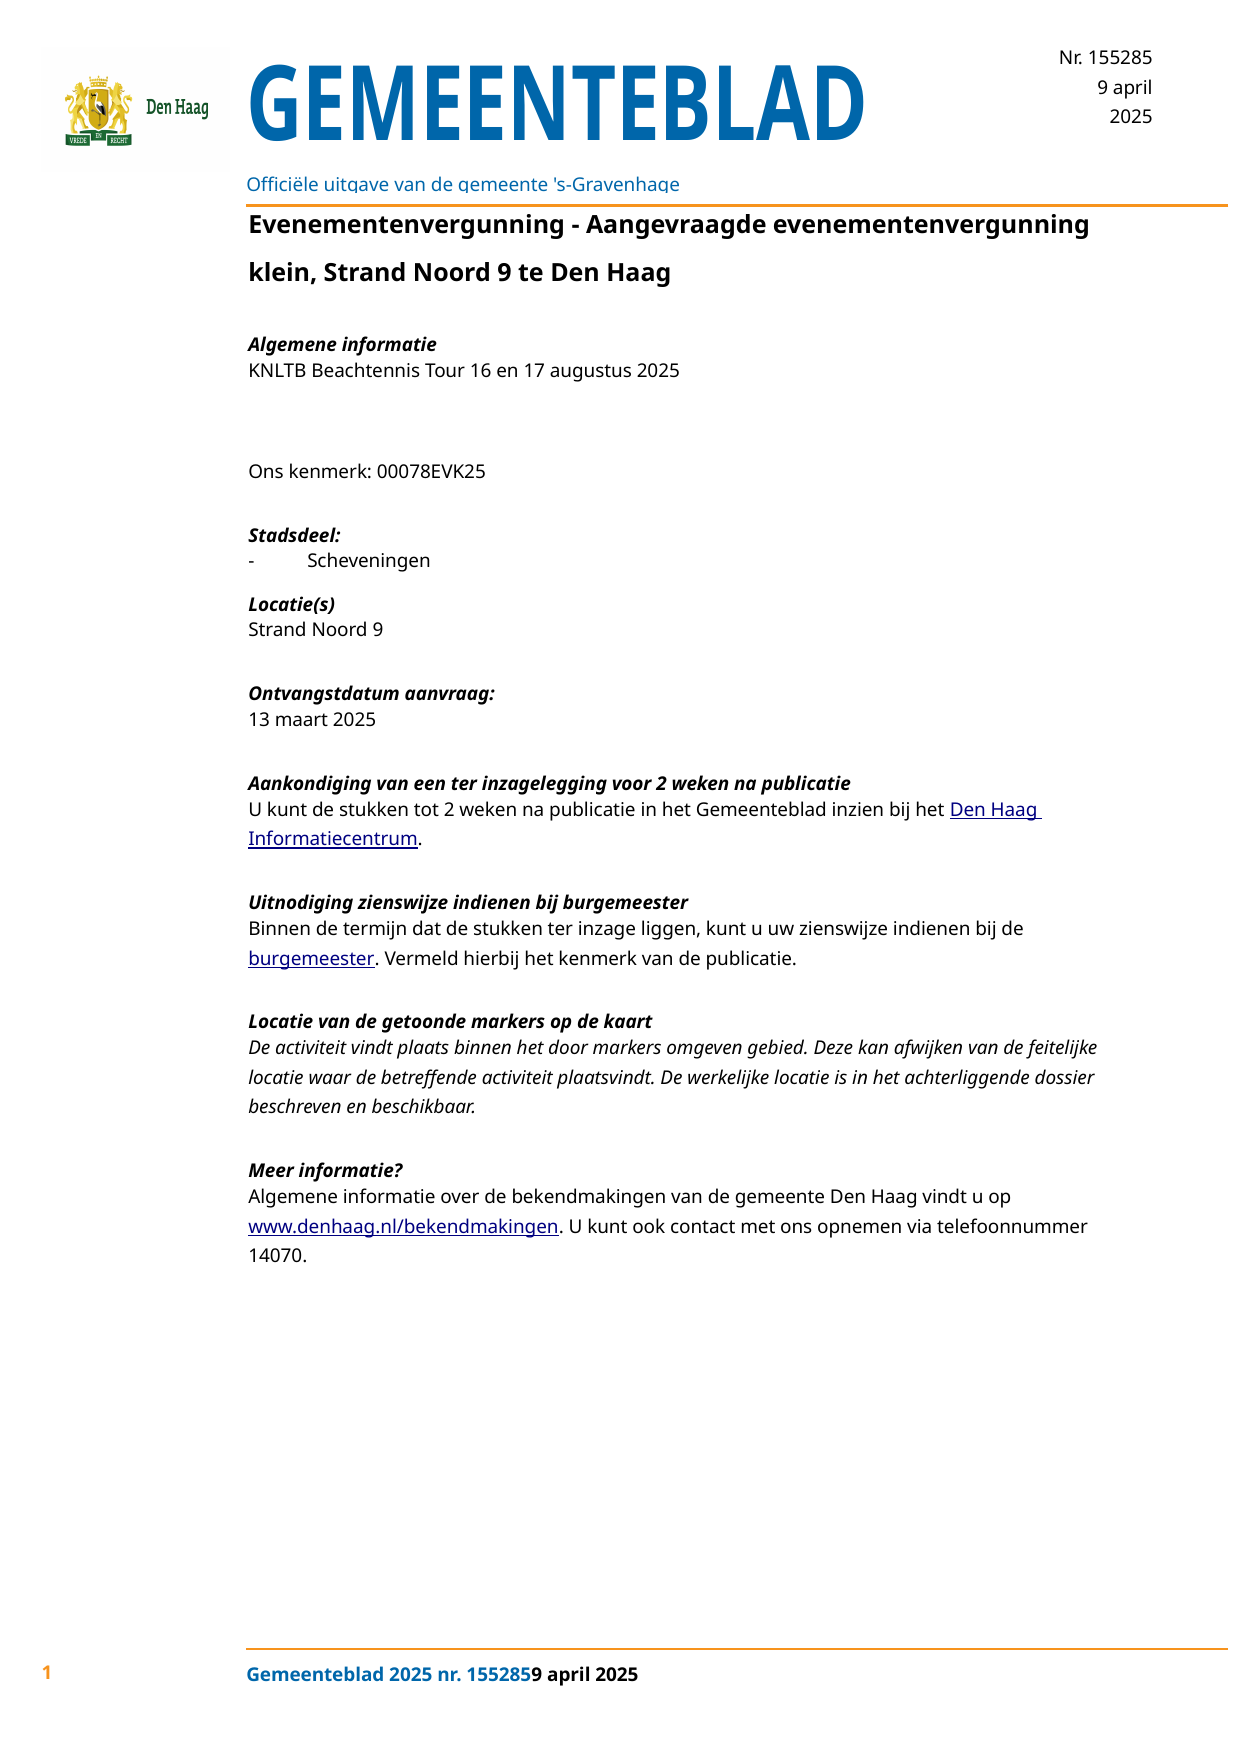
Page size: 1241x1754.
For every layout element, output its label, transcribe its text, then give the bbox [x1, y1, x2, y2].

text KNLTB Beachtennis Tour 16 en 17 augustus 2025 [248, 357, 1152, 383]
text Strand Noord 9 [248, 617, 1152, 642]
text 13 maart 2025 [248, 706, 1152, 732]
text Meer informatie? [248, 1158, 1152, 1183]
text Uitnodiging zienswijze indienen bij burgemeester [248, 889, 1152, 915]
text Algemene informatie [248, 331, 1152, 357]
text Aankondiging van een ter inzagelegging voor 2 weken na publicatie [248, 770, 1152, 796]
picture [41, 47, 231, 172]
text Ons kenmerk: 00078EVK25 [248, 458, 1152, 484]
text Algemene informatie over de bekendmakingen van de gemeente Den Haag vindt u op www.denhaag.nl/bekendmakingen. U kunt ook contact met ons opnemen via telefoonnummer 14070. [248, 1183, 1152, 1268]
text De activiteit vindt plaats binnen het door markers omgeven gebied. Deze kan afwijken van de feitelijke locatie waar de betreffende activiteit plaatsvindt. De werkelijke locatie is in het achterliggende dossier beschreven en beschikbaar. [248, 1034, 1152, 1119]
text Locatie(s) [248, 591, 1152, 617]
text U kunt de stukken tot 2 weken na publicatie in het Gemeenteblad inzien bij het Den Haag Informatiecentrum. [248, 796, 1152, 851]
text Stadsdeel: [248, 522, 1152, 548]
text Evenementenvergunning - Aangevraagde evenementenvergunning klein, Strand Noord 9 te Den Haag [248, 207, 1152, 288]
text Binnen de termijn dat de stukken ter inzage liggen, kunt u uw zienswijze indienen bij de burgemeester. Vermeld hierbij het kenmerk van de publicatie. [248, 915, 1152, 971]
text Ontvangstdatum aanvraag: [248, 681, 1152, 706]
text Locatie van de getoonde markers op de kaart [248, 1009, 1152, 1034]
list Scheveningen [248, 548, 1152, 573]
